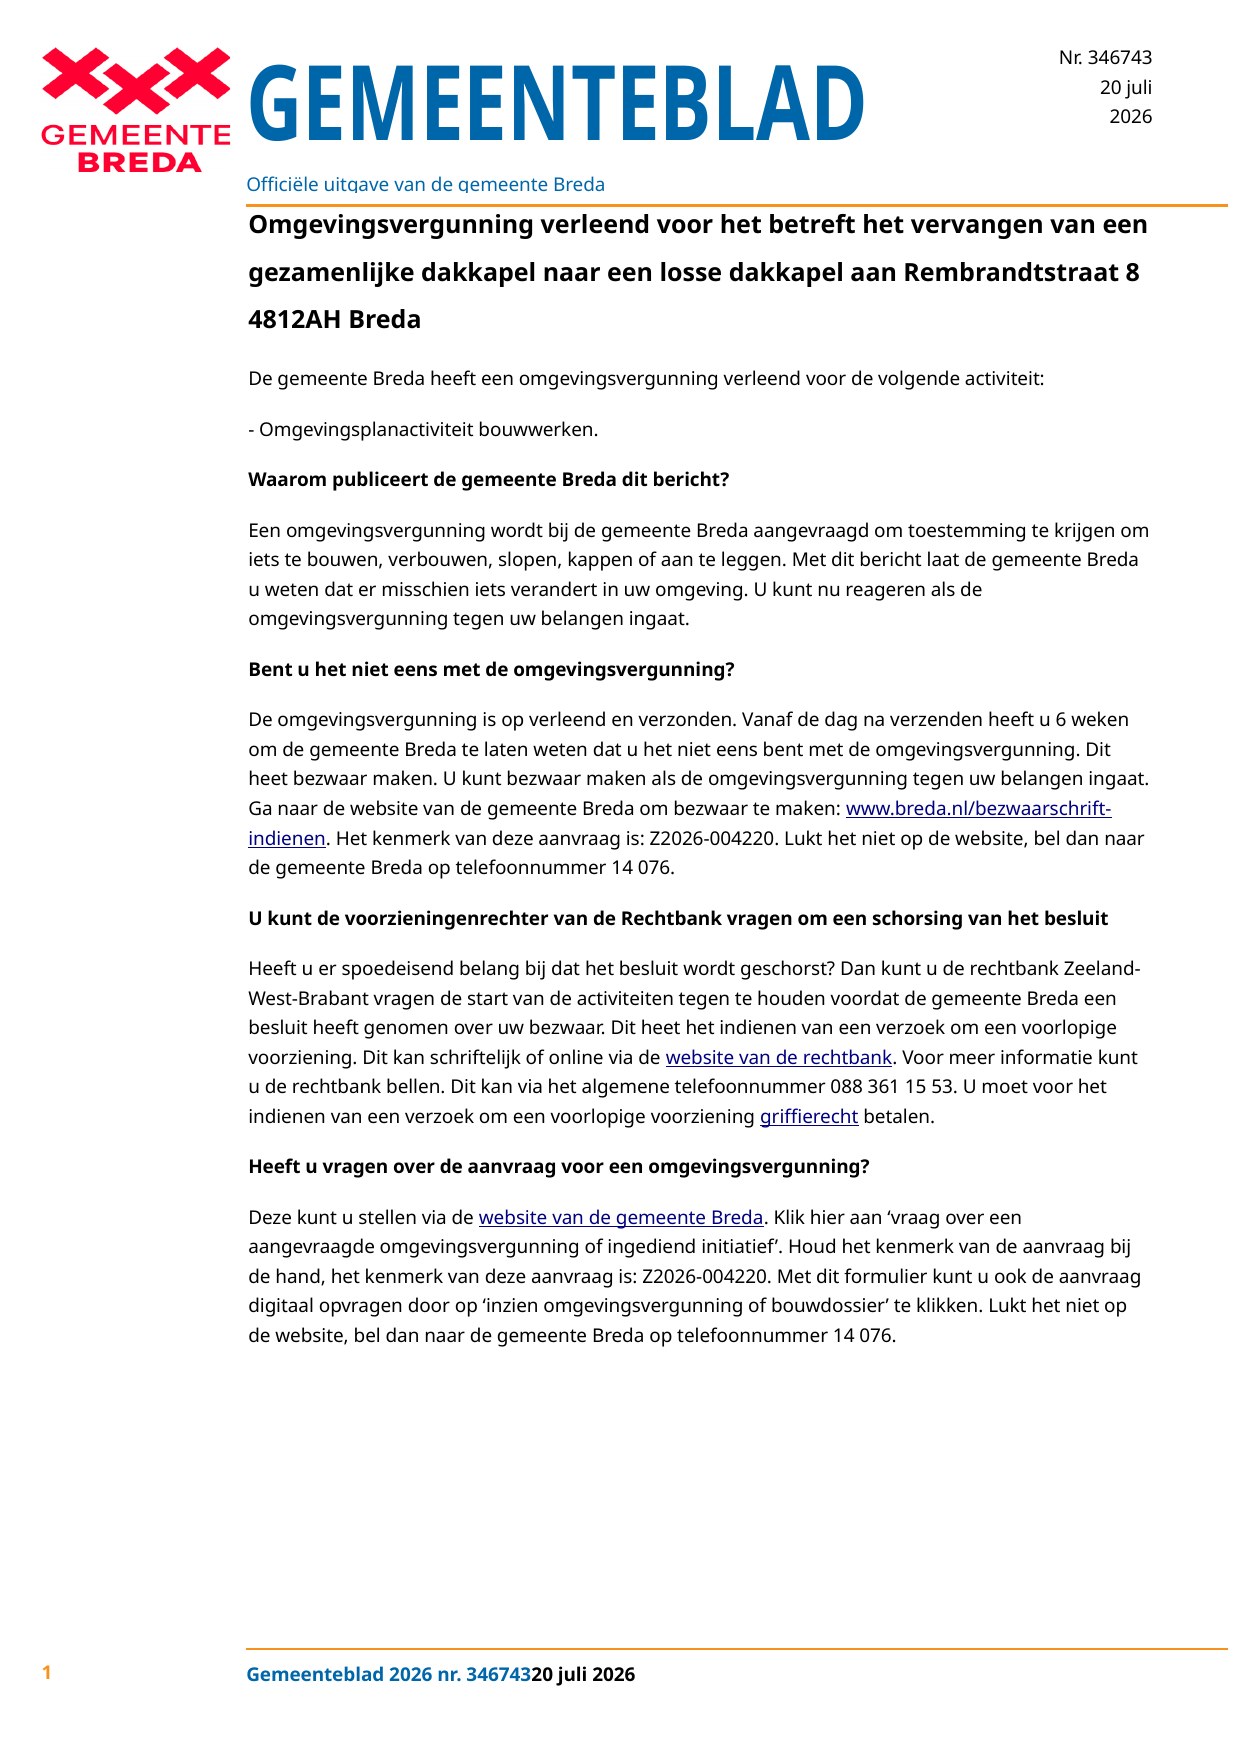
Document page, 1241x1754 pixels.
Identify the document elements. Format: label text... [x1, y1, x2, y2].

text Een omgevingsvergunning wordt bij de gemeente Breda aangevraagd om toestemming te krijgen om iets te bouwen, verbouwen, slopen, kappen of aan te leggen. Met dit bericht laat de gemeente Breda u weten dat er misschien iets verandert in uw omgeving. U kunt nu reageren als de omgevingsvergunning tegen uw belangen ingaat. [248, 517, 1152, 631]
text Heeft u vragen over de aanvraag voor een omgevingsvergunning? [248, 1153, 1152, 1179]
picture [41, 47, 231, 172]
text Bent u het niet eens met de omgevingsvergunning? [248, 656, 1152, 682]
text Waarom publiceert de gemeente Breda dit bericht? [248, 466, 1152, 492]
text Heeft u er spoedeisend belang bij dat het besluit wordt geschorst? Dan kunt u de rechtbank Zeeland-West-Brabant vragen de start van de activiteiten tegen te houden voordat de gemeente Breda een besluit heeft genomen over uw bezwaar. Dit heet het indienen van een verzoek om een voorlopige voorziening. Dit kan schriftelijk of online via de website van de rechtbank. Voor meer informatie kunt u de rechtbank bellen. Dit kan via het algemene telefoonnummer 088 361 15 53. U moet voor het indienen van een verzoek om een voorlopige voorziening griffierecht betalen. [248, 955, 1152, 1129]
text Omgevingsvergunning verleend voor het betreft het vervangen van een gezamenlijke dakkapel naar een losse dakkapel aan Rembrandtstraat 8 4812AH Breda [248, 207, 1152, 336]
text Deze kunt u stellen via de website van de gemeente Breda. Klik hier aan ‘vraag over een aangevraagde omgevingsvergunning of ingediend initiatief’. Houd het kenmerk van de aanvraag bij de hand, het kenmerk van deze aanvraag is: Z2026-004220. Met dit formulier kunt u ook de aanvraag digitaal opvragen door op ‘inzien omgevingsvergunning of bouwdossier’ te klikken. Lukt het niet op de website, bel dan naar de gemeente Breda op telefoonnummer 14 076. [248, 1204, 1152, 1348]
text U kunt de voorzieningenrechter van de Rechtbank vragen om een schorsing van het besluit [248, 905, 1152, 930]
text De gemeente Breda heeft een omgevingsvergunning verleend voor de volgende activiteit: [248, 366, 1152, 391]
text - Omgevingsplanactiviteit bouwwerken. [248, 416, 1152, 442]
text De omgevingsvergunning is op verleend en verzonden. Vanaf de dag na verzenden heeft u 6 weken om de gemeente Breda te laten weten dat u het niet eens bent met de omgevingsvergunning. Dit heet bezwaar maken. U kunt bezwaar maken als de omgevingsvergunning tegen uw belangen ingaat. Ga naar de website van de gemeente Breda om bezwaar te maken: www.breda.nl/bezwaarschrift-indienen. Het kenmerk van deze aanvraag is: Z2026-004220. Lukt het niet op de website, bel dan naar de gemeente Breda op telefoonnummer 14 076. [248, 706, 1152, 880]
